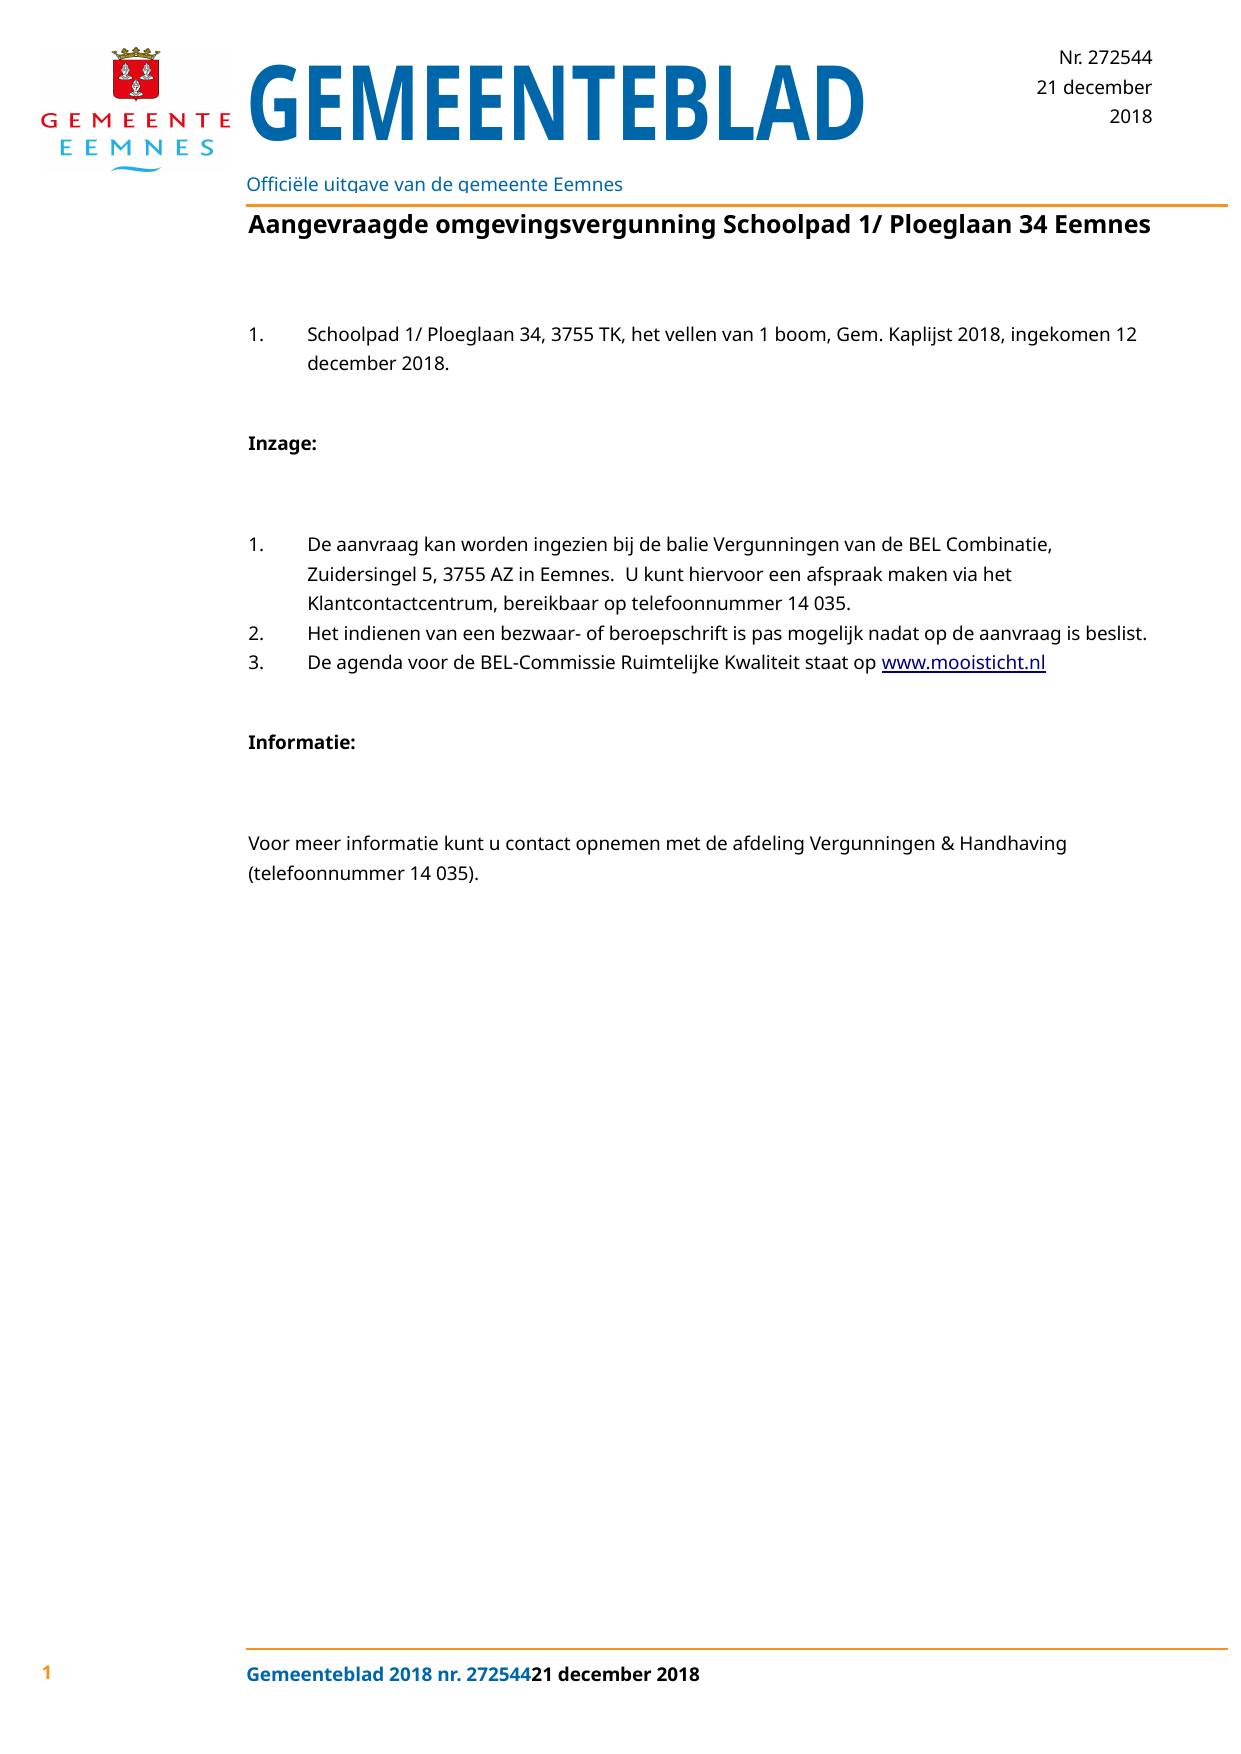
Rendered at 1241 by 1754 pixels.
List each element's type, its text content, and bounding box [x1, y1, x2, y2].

text Inzage: [248, 430, 1152, 456]
list Schoolpad 1/ Ploeglaan 34, 3755 TK, het vellen van 1 boom, Gem. Kaplijst 2018, ingekomen 12 december 2018. [248, 321, 1152, 376]
list De aanvraag kan worden ingezien bij de balie Vergunningen van de BEL Combinatie, Zuidersingel 5, 3755 AZ in Eemnes. U kunt hiervoor een afspraak maken via het Klantcontactcentrum, bereikbaar op telefoonnummer 14 035. [248, 531, 1152, 616]
list Het indienen van een bezwaar- of beroepschrift is pas mogelijk nadat op de aanvraag is beslist. [248, 620, 1152, 646]
text Aangevraagde omgevingsvergunning Schoolpad 1/ Ploeglaan 34 Eemnes [248, 207, 1152, 241]
text Voor meer informatie kunt u contact opnemen met de afdeling Vergunningen & Handhaving (telefoonnummer 14 035). [248, 830, 1152, 886]
text Informatie: [248, 729, 1152, 755]
list De agenda voor de BEL-Commissie Ruimtelijke Kwaliteit staat op www.mooisticht.nl [248, 649, 1152, 675]
picture [41, 47, 231, 172]
